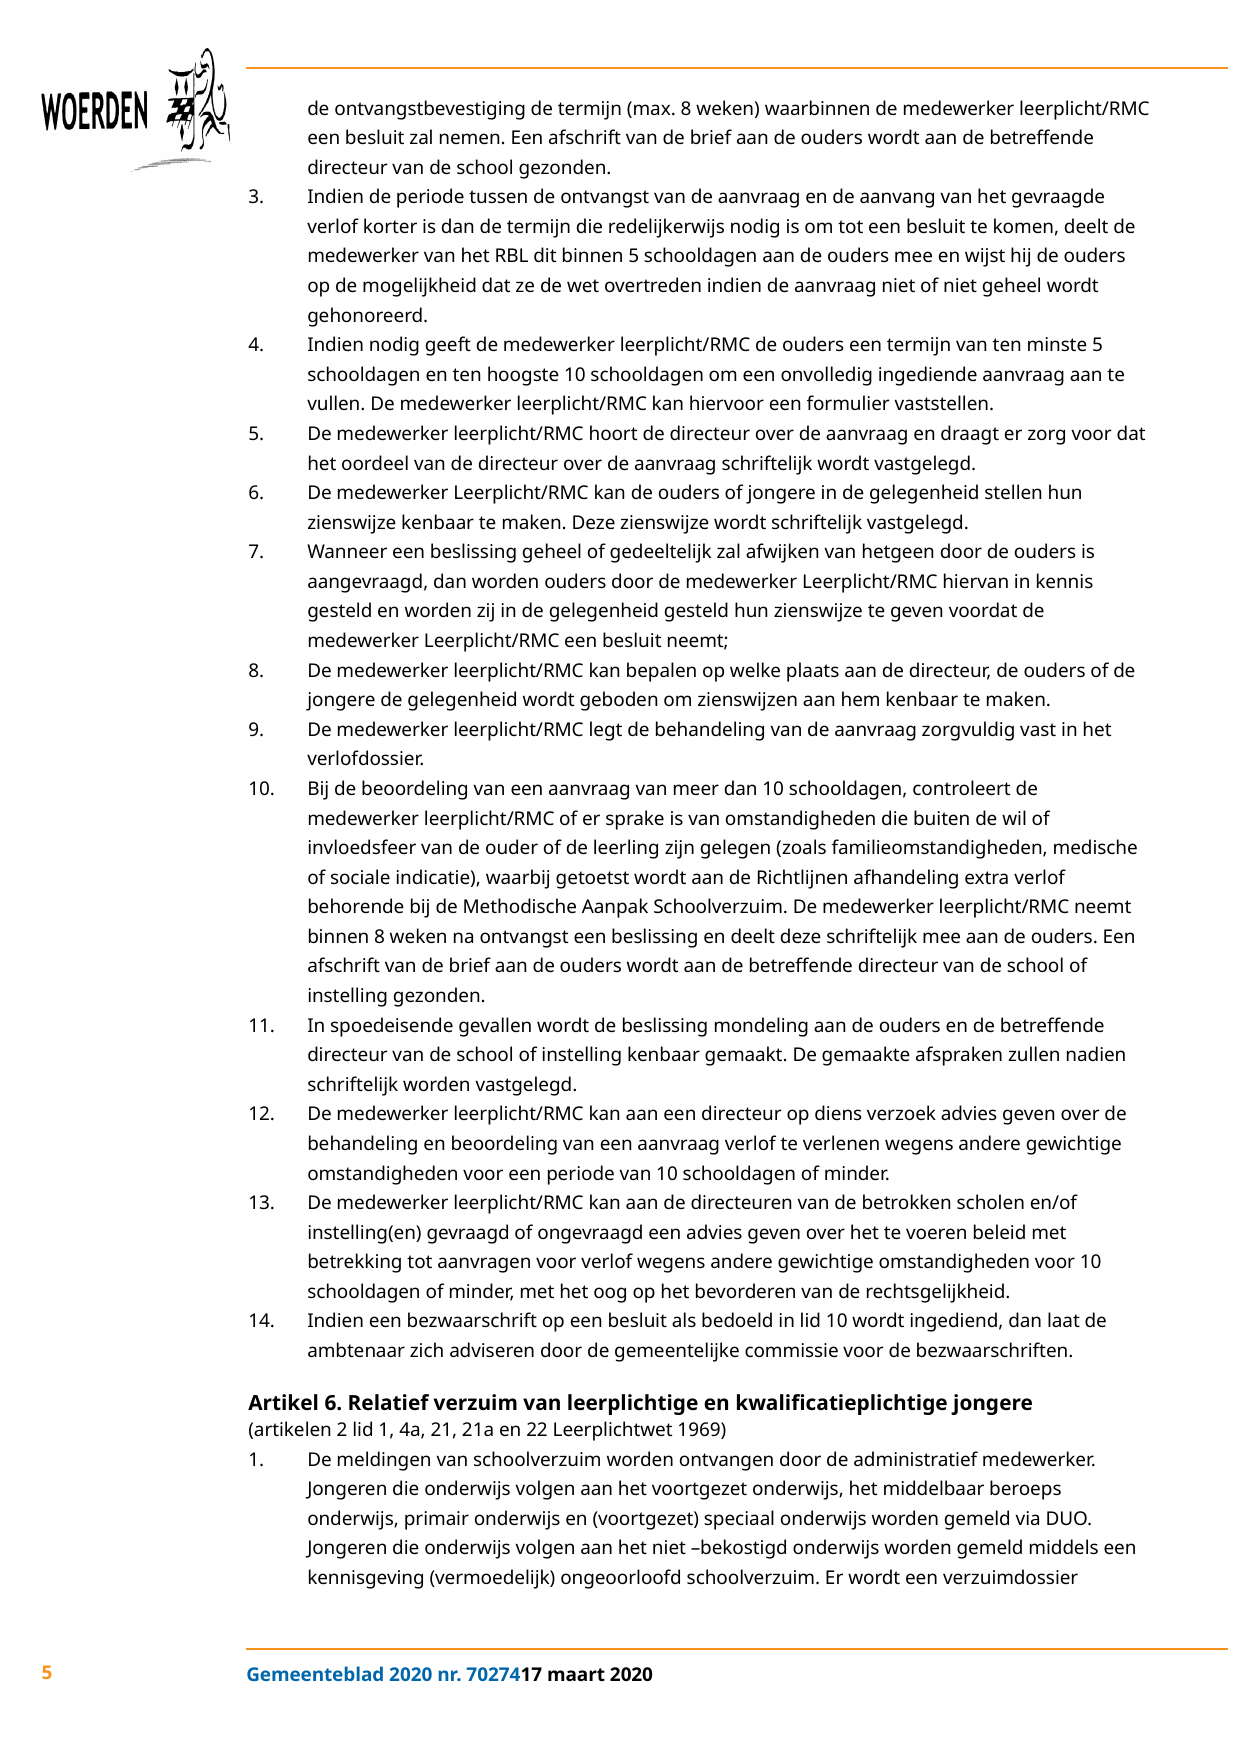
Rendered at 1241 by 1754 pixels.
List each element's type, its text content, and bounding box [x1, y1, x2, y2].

list Indien een bezwaarschrift op een besluit als bedoeld in lid 10 wordt ingediend, dan laat de ambtenaar zich adviseren door de gemeentelijke commissie voor de bezwaarschriften. [248, 1308, 1152, 1363]
picture [41, 47, 231, 172]
list Indien de periode tussen de ontvangst van de aanvraag en de aanvang van het gevraagde verlof korter is dan de termijn die redelijkerwijs nodig is om tot een besluit te komen, deelt de medewerker van het RBL dit binnen 5 schooldagen aan de ouders mee en wijst hij de ouders op de mogelijkheid dat ze de wet overtreden indien de aanvraag niet of niet geheel wordt gehonoreerd. [248, 183, 1152, 328]
list De medewerker leerplicht/RMC kan aan de directeuren van de betrokken scholen en/of instelling(en) gevraagd of ongevraagd een advies geven over het te voeren beleid met betrekking tot aanvragen voor verlof wegens andere gewichtige omstandigheden voor 10 schooldagen of minder, met het oog op het bevorderen van de rechtsgelijkheid. [248, 1189, 1152, 1304]
list Indien nodig geeft de medewerker leerplicht/RMC de ouders een termijn van ten minste 5 schooldagen en ten hoogste 10 schooldagen om een onvolledig ingediende aanvraag aan te vullen. De medewerker leerplicht/RMC kan hiervoor een formulier vaststellen. [248, 331, 1152, 416]
list De medewerker leerplicht/RMC kan aan een directeur op diens verzoek advies geven over de behandeling en beoordeling van een aanvraag verlof te verlenen wegens andere gewichtige omstandigheden voor een periode van 10 schooldagen of minder. [248, 1101, 1152, 1186]
text (artikelen 2 lid 1, 4a, 21, 21a en 22 Leerplichtwet 1969) [248, 1416, 1152, 1442]
list de ontvangstbevestiging de termijn (max. 8 weken) waarbinnen de medewerker leerplicht/RMC een besluit zal nemen. Een afschrift van de brief aan de ouders wordt aan de betreffende directeur van de school gezonden. [248, 95, 1152, 180]
list Wanneer een beslissing geheel of gedeeltelijk zal afwijken van hetgeen door de ouders is aangevraagd, dan worden ouders door de medewerker Leerplicht/RMC hiervan in kennis gesteld en worden zij in de gelegenheid gesteld hun zienswijze te geven voordat de medewerker Leerplicht/RMC een besluit neemt; [248, 538, 1152, 653]
list De medewerker leerplicht/RMC hoort de directeur over de aanvraag en draagt er zorg voor dat het oordeel van de directeur over de aanvraag schriftelijk wordt vastgelegd. [248, 420, 1152, 476]
list De medewerker leerplicht/RMC kan bepalen op welke plaats aan de directeur, de ouders of de jongere de gelegenheid wordt geboden om zienswijzen aan hem kenbaar te maken. [248, 657, 1152, 712]
text Artikel 6. Relatief verzuim van leerplichtige en kwalificatieplichtige jongere [248, 1388, 1152, 1416]
list Bij de beoordeling van een aanvraag van meer dan 10 schooldagen, controleert de medewerker leerplicht/RMC of er sprake is van omstandigheden die buiten de wil of invloedsfeer van de ouder of de leerling zijn gelegen (zoals familieomstandigheden, medische of sociale indicatie), waarbij getoetst wordt aan de Richtlijnen afhandeling extra verlof behorende bij de Methodische Aanpak Schoolverzuim. De medewerker leerplicht/RMC neemt binnen 8 weken na ontvangst een beslissing en deelt deze schriftelijk mee aan de ouders. Een afschrift van de brief aan de ouders wordt aan de betreffende directeur van de school of instelling gezonden. [248, 775, 1152, 1008]
list De medewerker Leerplicht/RMC kan de ouders of jongere in de gelegenheid stellen hun zienswijze kenbaar te maken. Deze zienswijze wordt schriftelijk vastgelegd. [248, 479, 1152, 535]
list De medewerker leerplicht/RMC legt de behandeling van de aanvraag zorgvuldig vast in het verlofdossier. [248, 716, 1152, 771]
list De meldingen van schoolverzuim worden ontvangen door de administratief medewerker. Jongeren die onderwijs volgen aan het voortgezet onderwijs, het middelbaar beroeps onderwijs, primair onderwijs en (voortgezet) speciaal onderwijs worden gemeld via DUO. Jongeren die onderwijs volgen aan het niet –bekostigd onderwijs worden gemeld middels een kennisgeving (vermoedelijk) ongeoorloofd schoolverzuim. Er wordt een verzuimdossier [248, 1446, 1152, 1590]
list In spoedeisende gevallen wordt de beslissing mondeling aan de ouders en de betreffende directeur van de school of instelling kenbaar gemaakt. De gemaakte afspraken zullen nadien schriftelijk worden vastgelegd. [248, 1012, 1152, 1097]
